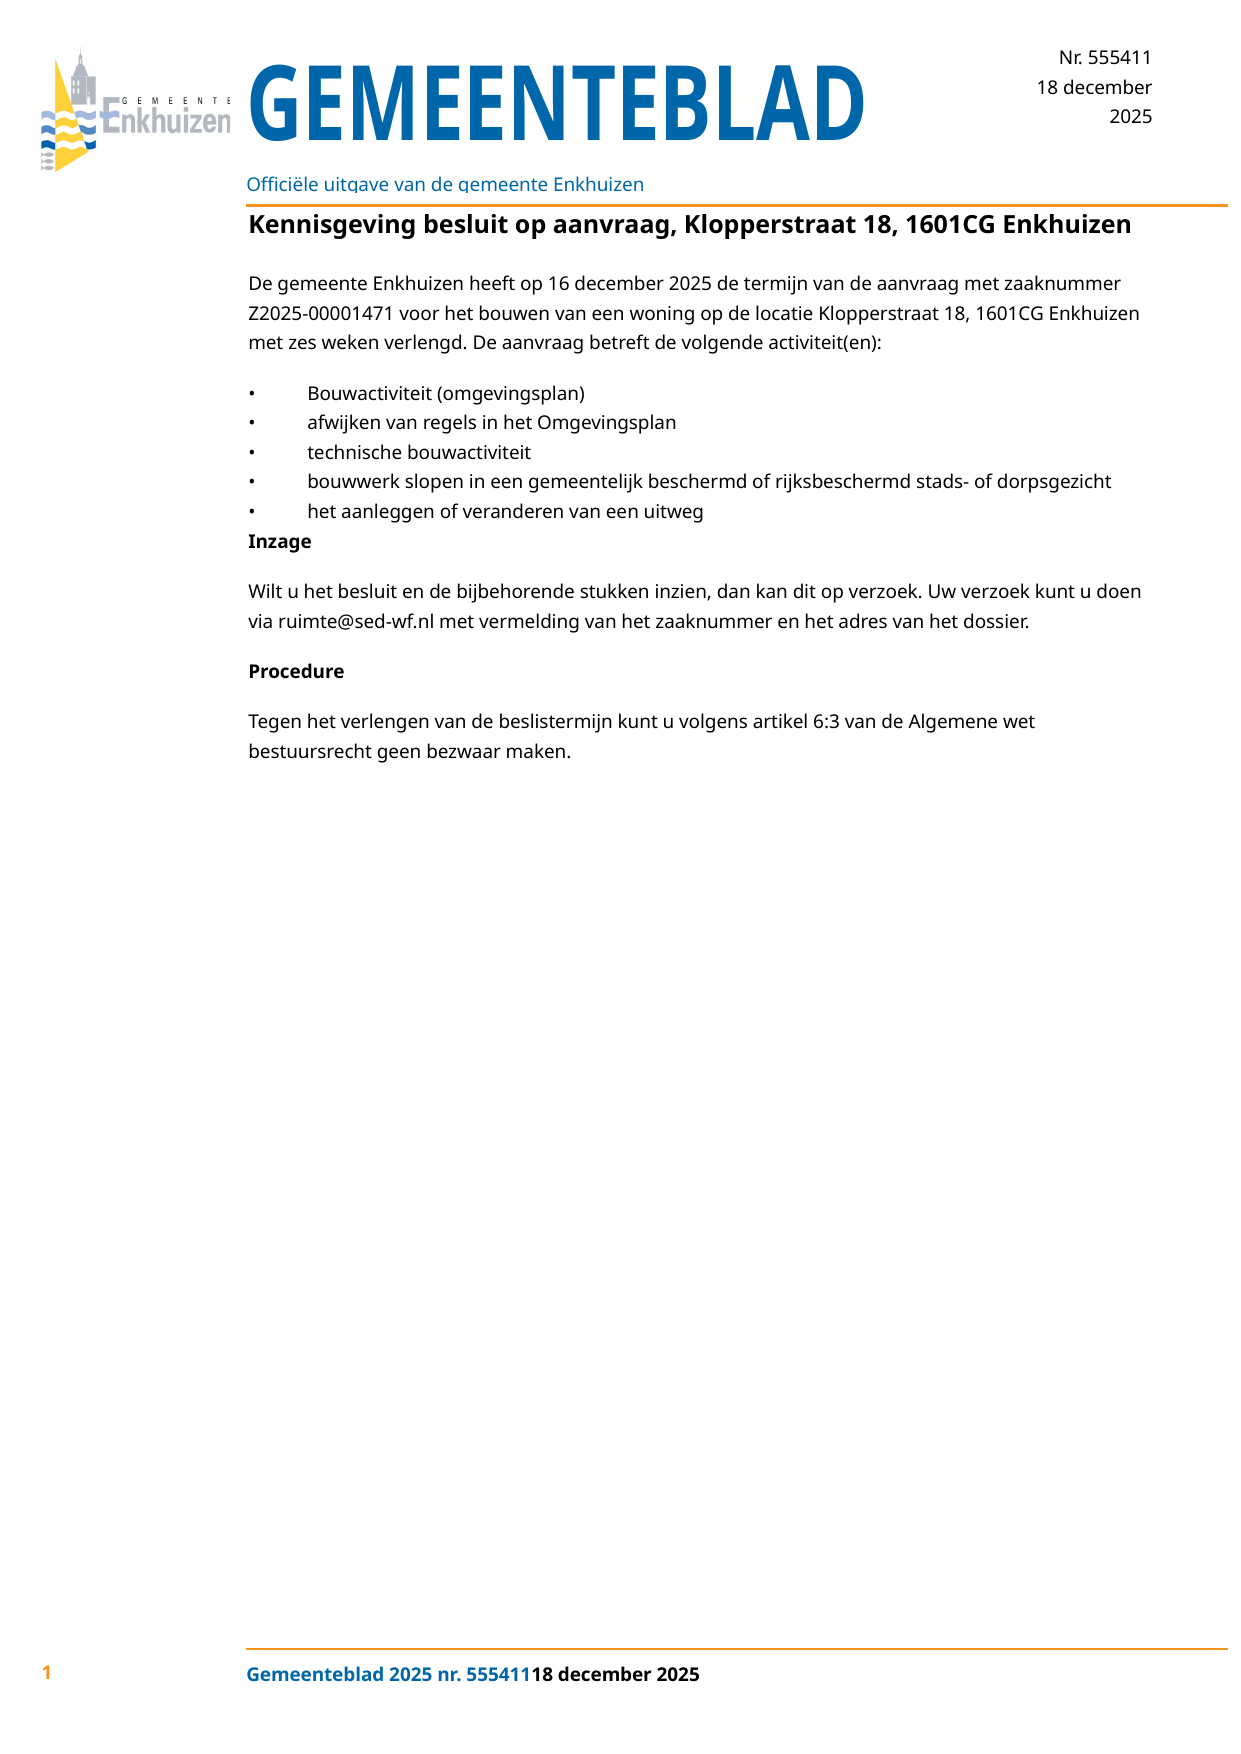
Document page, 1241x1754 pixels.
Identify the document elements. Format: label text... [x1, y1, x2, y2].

text Procedure [248, 658, 1152, 684]
list Bouwactiviteit (omgevingsplan) [248, 380, 1152, 406]
list het aanleggen of veranderen van een uitweg [248, 498, 1152, 524]
text Inzage [248, 528, 1152, 553]
text De gemeente Enkhuizen heeft op 16 december 2025 de termijn van de aanvraag met zaaknummer Z2025-00001471 voor het bouwen van een woning op de locatie Klopperstraat 18, 1601CG Enkhuizen met zes weken verlengd. De aanvraag betreft de volgende activiteit(en): [248, 270, 1152, 355]
text Kennisgeving besluit op aanvraag, Klopperstraat 18, 1601CG Enkhuizen [248, 207, 1152, 241]
text Wilt u het besluit en de bijbehorende stukken inzien, dan kan dit op verzoek. Uw verzoek kunt u doen via ruimte@sed-wf.nl met vermelding van het zaaknummer en het adres van het dossier. [248, 578, 1152, 633]
list bouwwerk slopen in een gemeentelijk beschermd of rijksbeschermd stads- of dorpsgezicht [248, 469, 1152, 494]
picture [41, 47, 231, 172]
list afwijken van regels in het Omgevingsplan [248, 409, 1152, 435]
text Tegen het verlengen van de beslistermijn kunt u volgens artikel 6:3 van de Algemene wet bestuursrecht geen bezwaar maken. [248, 709, 1152, 764]
list technische bouwactiviteit [248, 439, 1152, 465]
